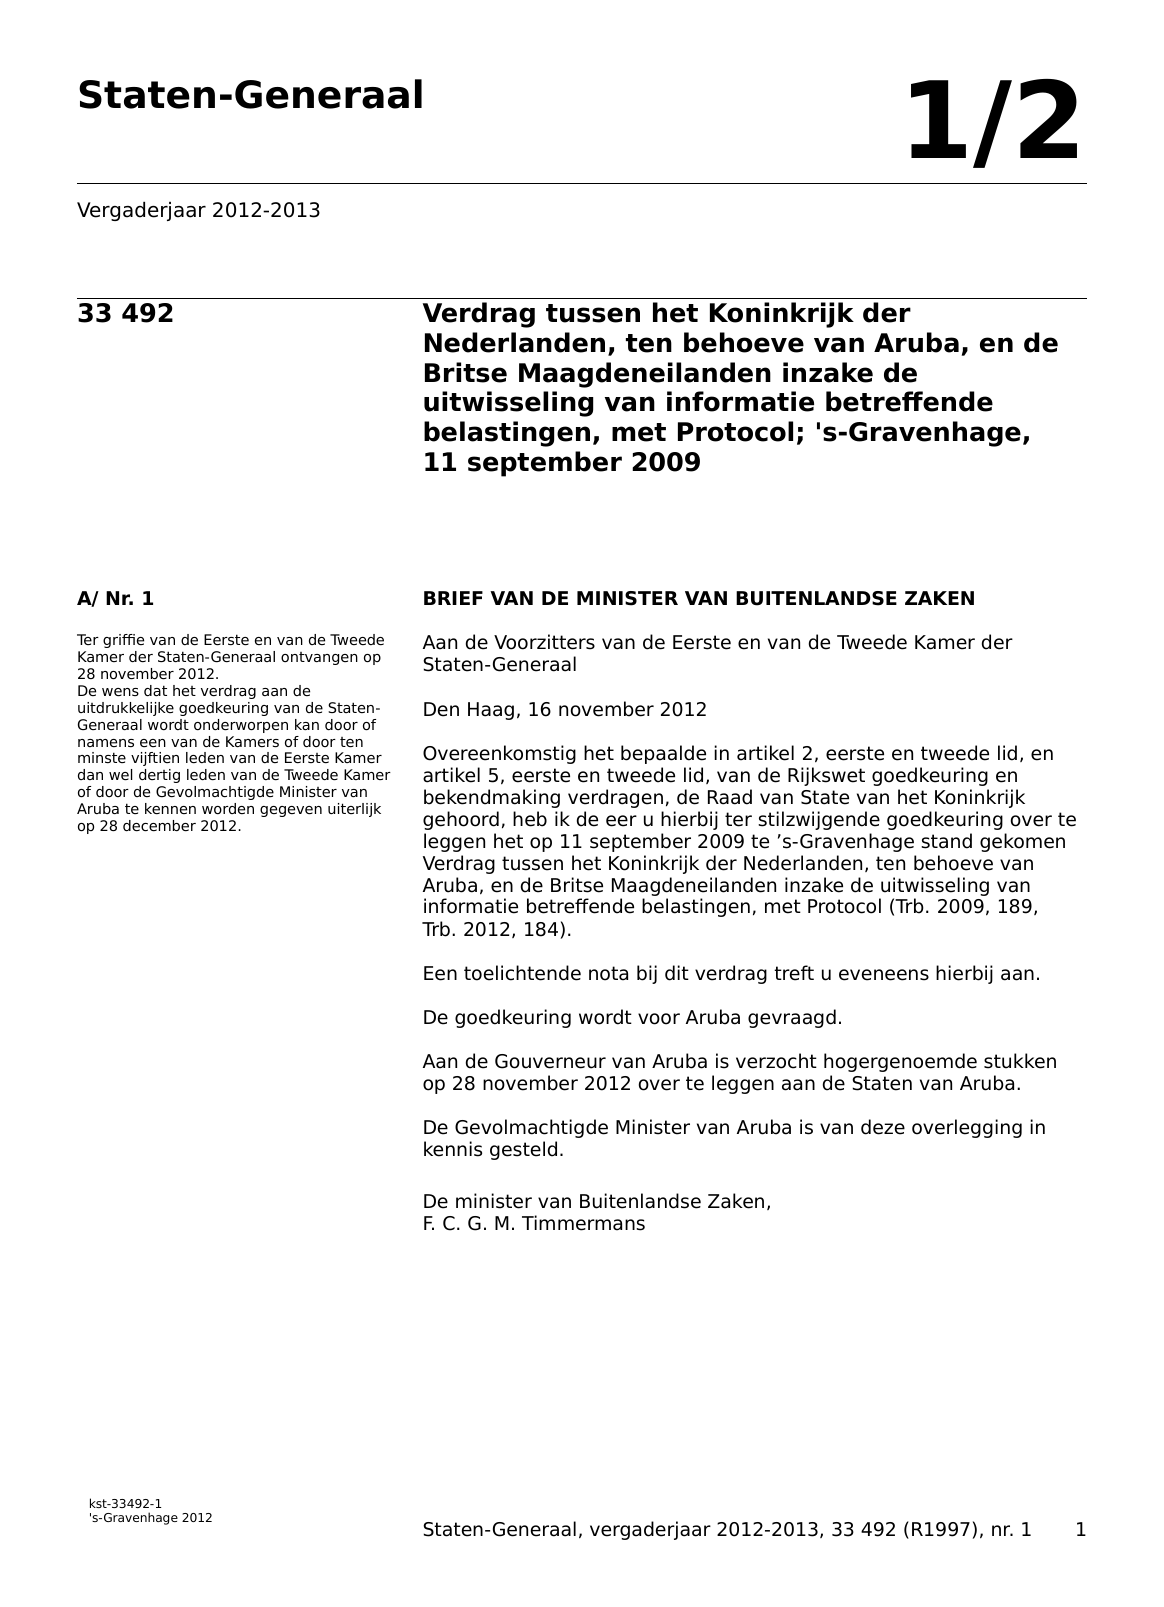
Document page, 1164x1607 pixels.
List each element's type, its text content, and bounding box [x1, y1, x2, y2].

text De Gevolmachtigde Minister van Aruba is van deze overlegging in kennis gesteld. [422, 1117, 1087, 1161]
text De minister van Buitenlandse Zaken, F. C. G. M. Timmermans [422, 1191, 1087, 1235]
text Een toelichtende nota bij dit verdrag treft u eveneens hierbij aan. [422, 963, 1087, 984]
text Aan de Gouverneur van Aruba is verzocht hogergenoemde stukken op 28 november 2012 over te leggen aan de Staten van Aruba. [422, 1051, 1087, 1095]
subtitle A/ Nr. 1 BRIEF VAN DE MINISTER VAN BUITENLANDSE ZAKEN [77, 588, 1087, 610]
text Aan de Voorzitters van de Eerste en van de Tweede Kamer der Staten-Generaal [422, 632, 1087, 676]
table_header Staten-Generaal [77, 59, 886, 183]
text Overeenkomstig het bepaalde in artikel 2, eerste en tweede lid, en artikel 5, eerste en tweede lid, van de Rijkswet goedkeuring en bekendmaking verdragen, de Raad van State van het Koninkrijk gehoord, heb ik de eer u hierbij ter stilzwijgende goedkeuring over te leggen het op 11 september 2009 te ’s-Gravenhage stand gekomen Verdrag tussen het Koninkrijk der Nederlanden, ten behoeve van Aruba, en de Britse Maagdeneilanden inzake de uitwisseling van informatie betreffende belastingen, met Protocol (Trb. 2009, 189, Trb. 2012, 184). [422, 743, 1087, 940]
table_cell Vergaderjaar 2012-2013 [77, 184, 1087, 298]
subtitle 33 492 Verdrag tussen het Koninkrijk der Nederlanden, ten behoeve van Aruba, en de Britse Maagdeneilanden inzake de uitwisseling van informatie betreffende belastingen, met Protocol; 's-Gravenhage, 11 september 2009 [77, 299, 1087, 477]
text kst-33492-1 [88, 1497, 323, 1511]
text Den Haag, 16 november 2012 [422, 698, 1087, 720]
text De wens dat het verdrag aan de uitdrukkelijke goedkeuring van de Staten-Generaal wordt onderworpen kan door of namens een van de Kamers of door ten minste vijftien leden van de Eerste Kamer dan wel dertig leden van de Tweede Kamer of door de Gevolmachtigde Minister van Aruba te kennen worden gegeven uiterlijk op 28 december 2012. [77, 683, 399, 835]
table_header 1/2 [886, 59, 1087, 183]
text 's-Gravenhage 2012 [88, 1511, 323, 1525]
text Ter griffie van de Eerste en van de Tweede Kamer der Staten-Generaal ontvangen op 28 november 2012. [77, 632, 399, 683]
text De goedkeuring wordt voor Aruba gevraagd. [422, 1007, 1087, 1029]
